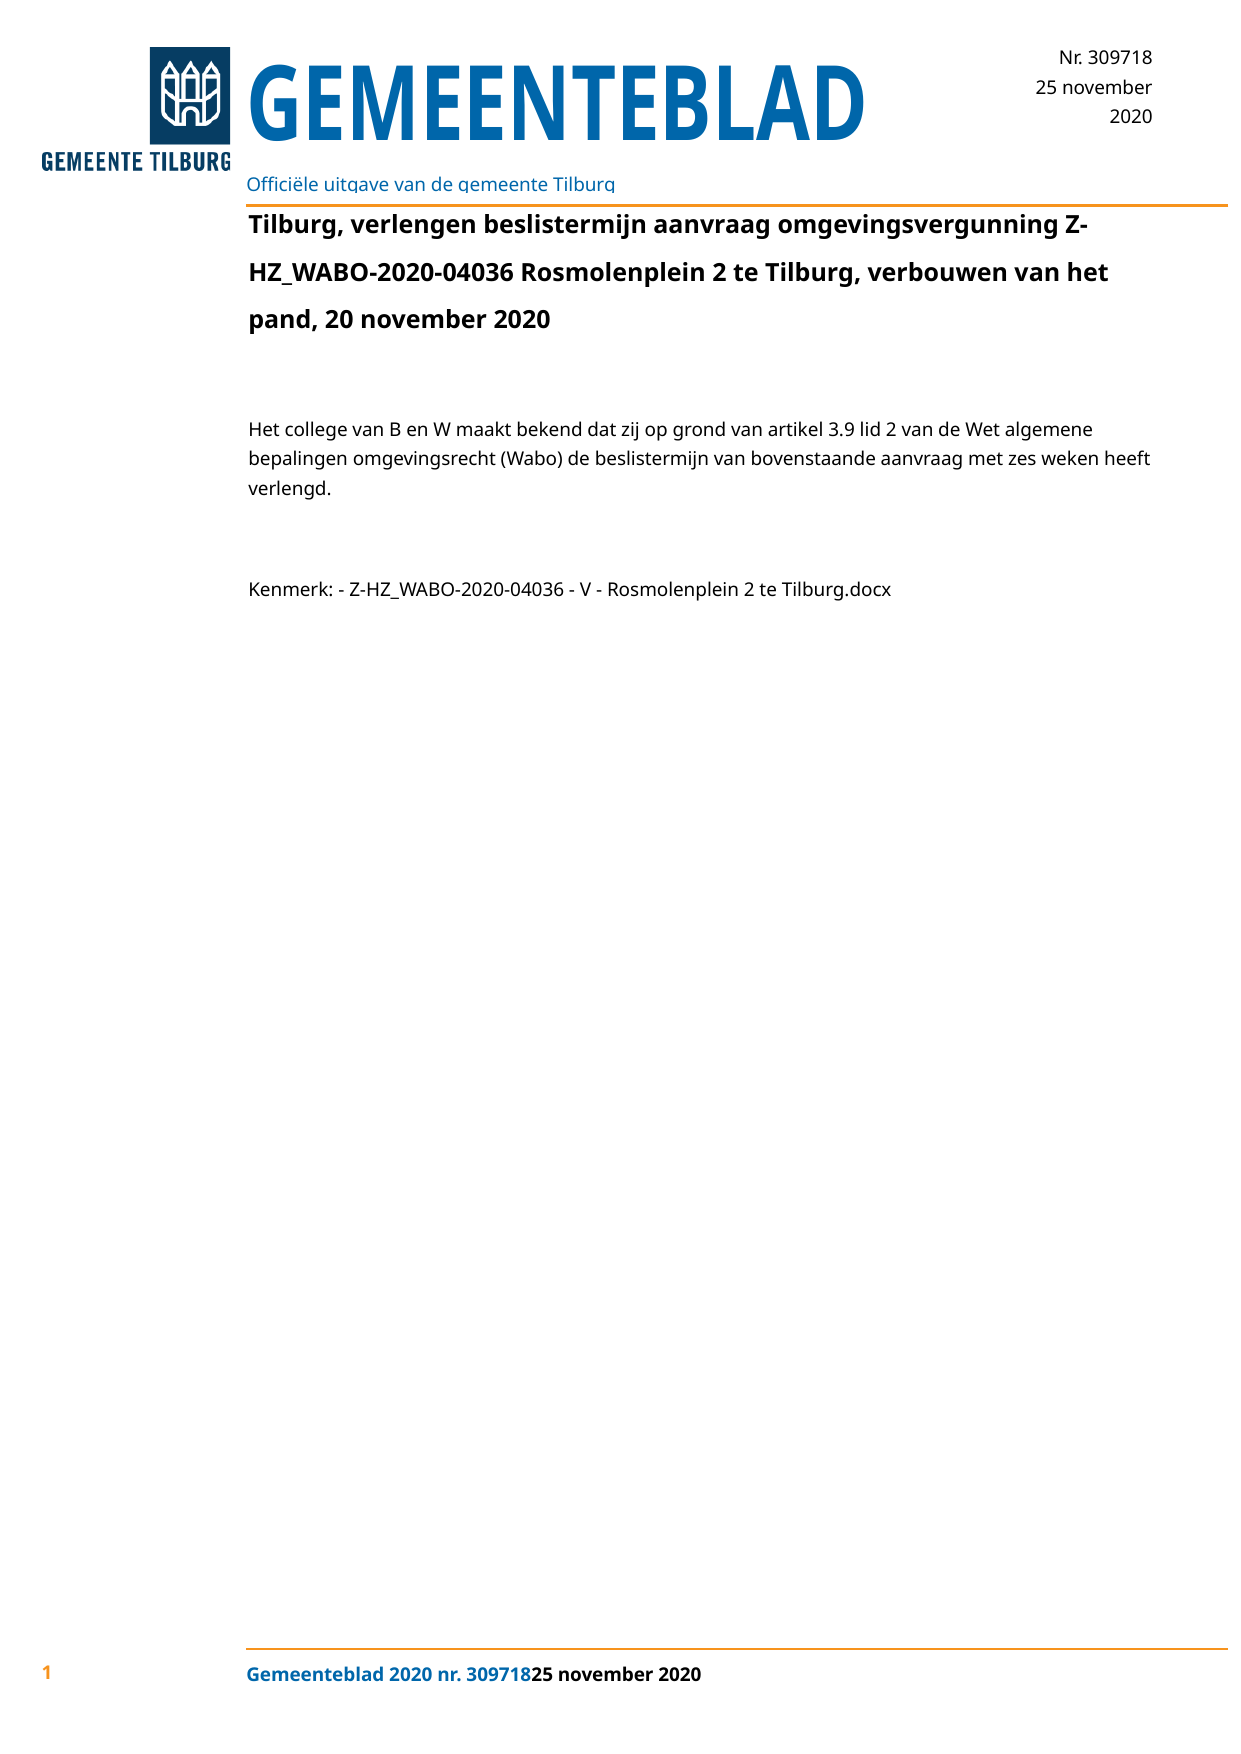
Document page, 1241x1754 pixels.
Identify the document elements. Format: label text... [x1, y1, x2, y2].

text Kenmerk: - Z-HZ_WABO-2020-04036 - V - Rosmolenplein 2 te Tilburg.docx [248, 576, 1152, 602]
text Tilburg, verlengen beslistermijn aanvraag omgevingsvergunning Z-HZ_WABO-2020-04036 Rosmolenplein 2 te Tilburg, verbouwen van het pand, 20 november 2020 [248, 207, 1152, 336]
picture [41, 47, 231, 172]
text Het college van B en W maakt bekend dat zij op grond van artikel 3.9 lid 2 van de Wet algemene bepalingen omgevingsrecht (Wabo) de beslistermijn van bovenstaande aanvraag met zes weken heeft verlengd. [248, 416, 1152, 501]
